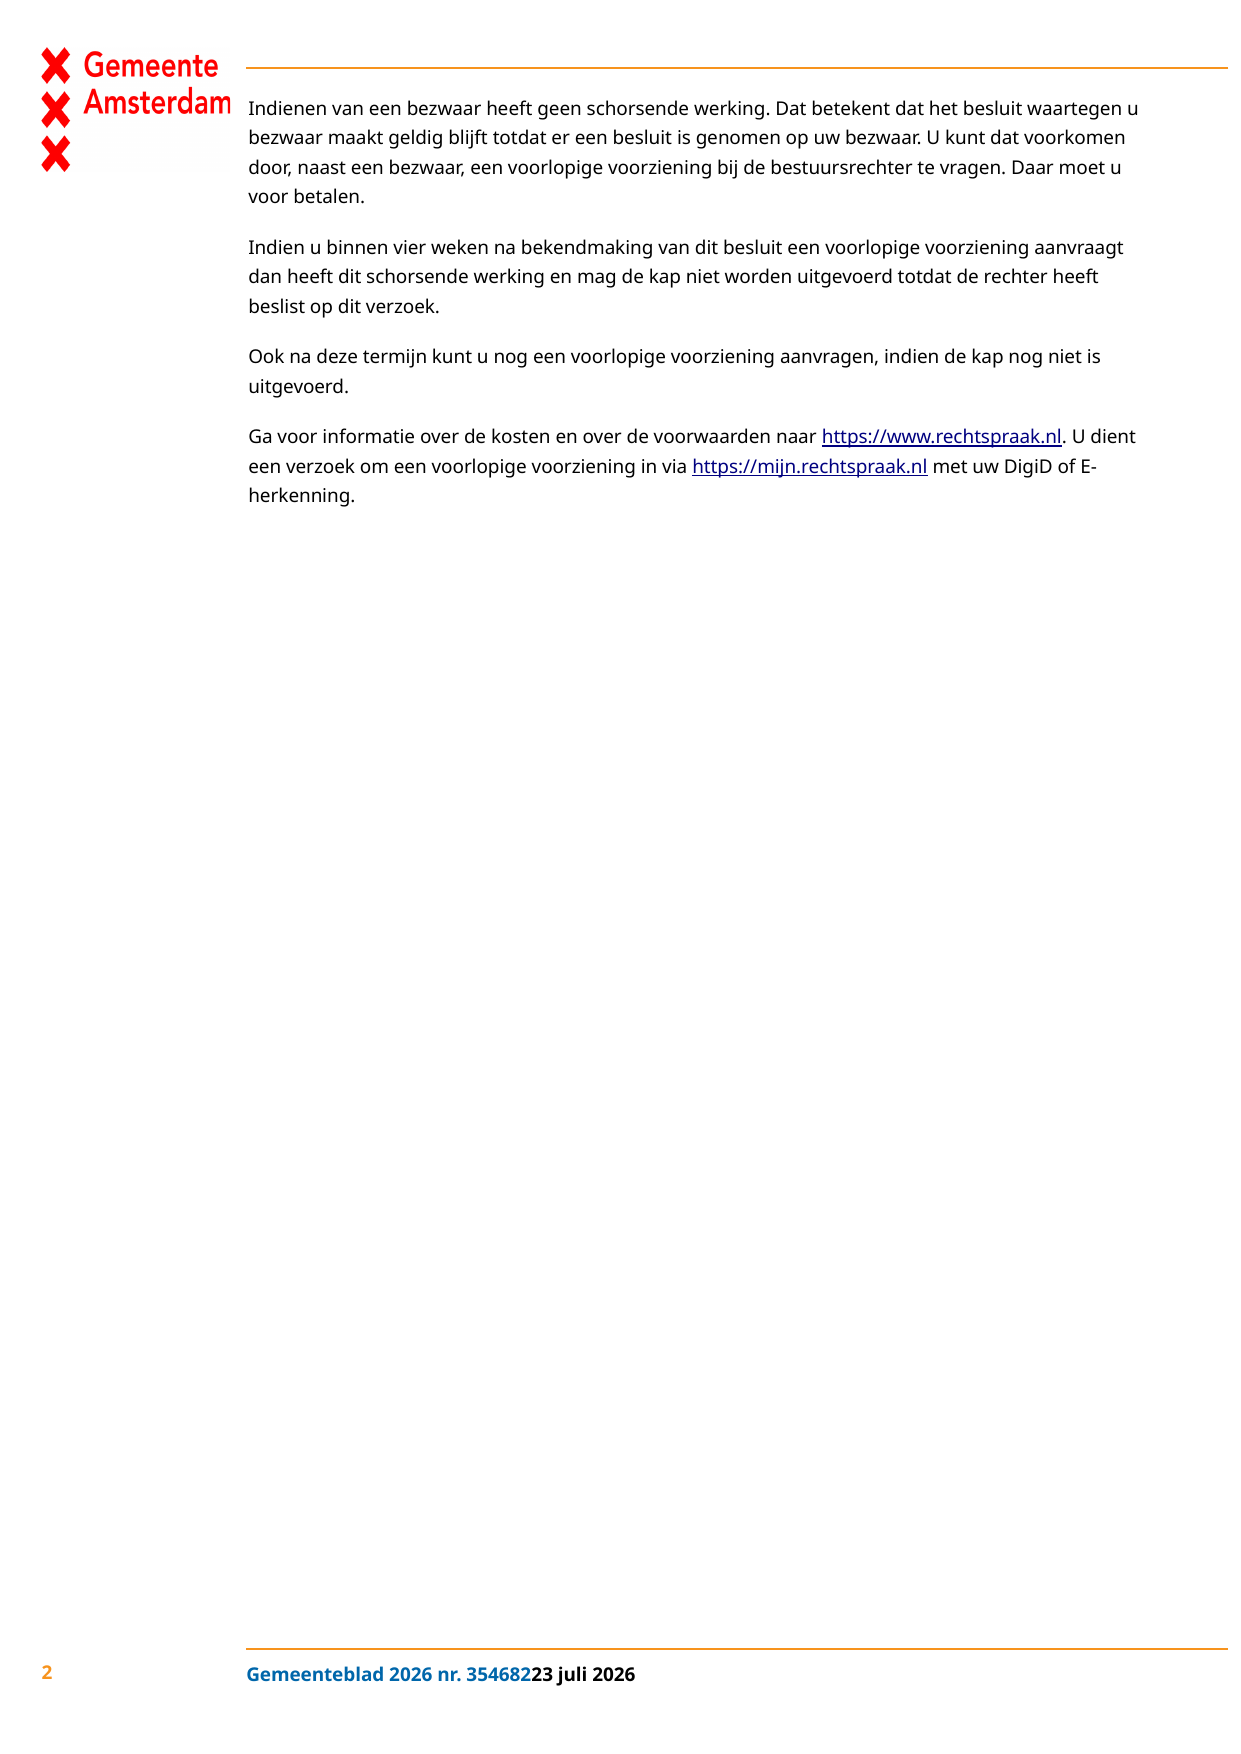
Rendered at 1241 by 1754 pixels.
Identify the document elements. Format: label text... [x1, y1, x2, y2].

text Indienen van een bezwaar heeft geen schorsende werking. Dat betekent dat het besluit waartegen u bezwaar maakt geldig blijft totdat er een besluit is genomen op uw bezwaar. U kunt dat voorkomen door, naast een bezwaar, een voorlopige voorziening bij de bestuursrechter te vragen. Daar moet u voor betalen. [248, 95, 1152, 209]
picture [41, 47, 231, 172]
text Indien u binnen vier weken na bekendmaking van dit besluit een voorlopige voorziening aanvraagt dan heeft dit schorsende werking en mag de kap niet worden uitgevoerd totdat de rechter heeft beslist op dit verzoek. [248, 234, 1152, 319]
text Ga voor informatie over de kosten en over de voorwaarden naar https://www.rechtspraak.nl. U dient een verzoek om een voorlopige voorziening in via https://mijn.rechtspraak.nl met uw DigiD of E-herkenning. [248, 423, 1152, 508]
text Ook na deze termijn kunt u nog een voorlopige voorziening aanvragen, indien de kap nog niet is uitgevoerd. [248, 343, 1152, 399]
